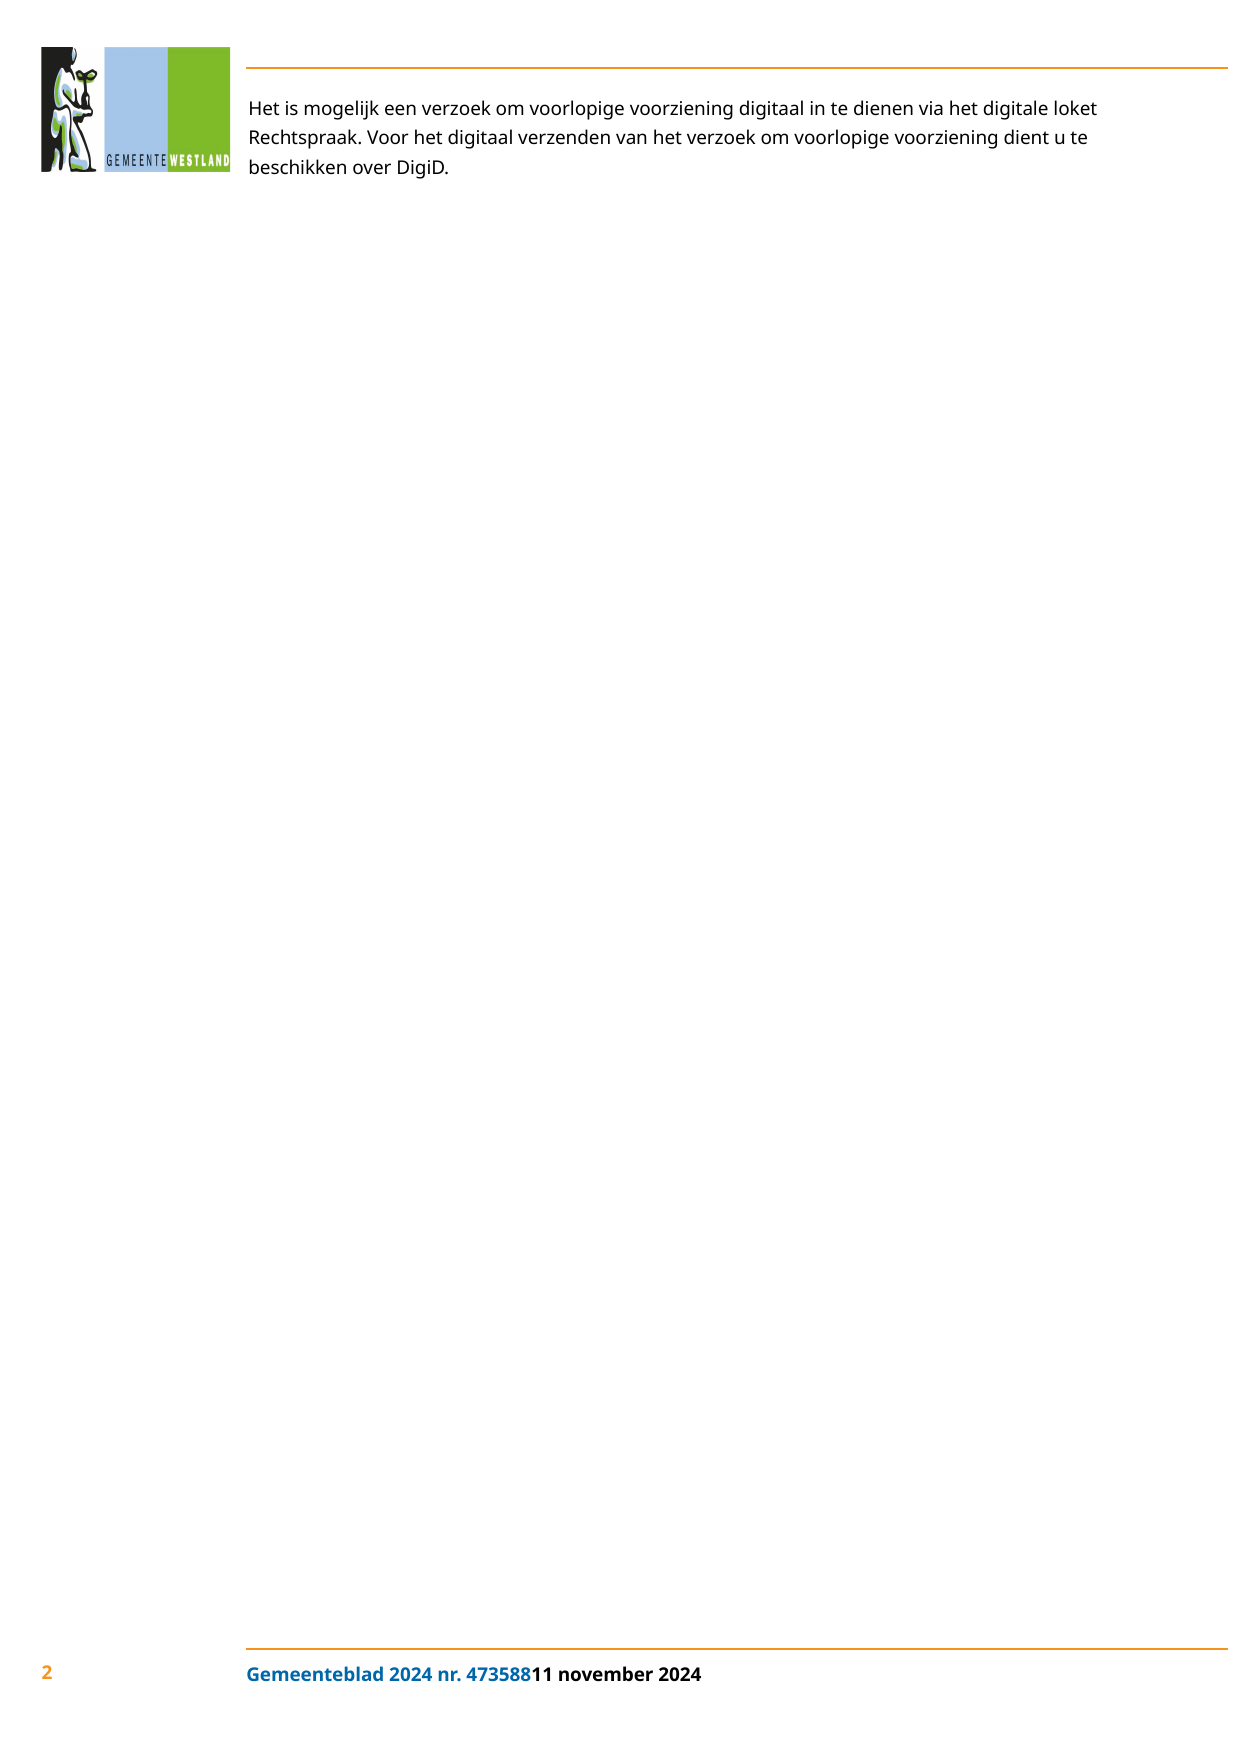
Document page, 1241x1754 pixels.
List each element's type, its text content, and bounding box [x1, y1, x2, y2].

text Het is mogelijk een verzoek om voorlopige voorziening digitaal in te dienen via het digitale loket Rechtspraak. Voor het digitaal verzenden van het verzoek om voorlopige voorziening dient u te beschikken over DigiD. [248, 95, 1152, 180]
picture [41, 47, 231, 172]
